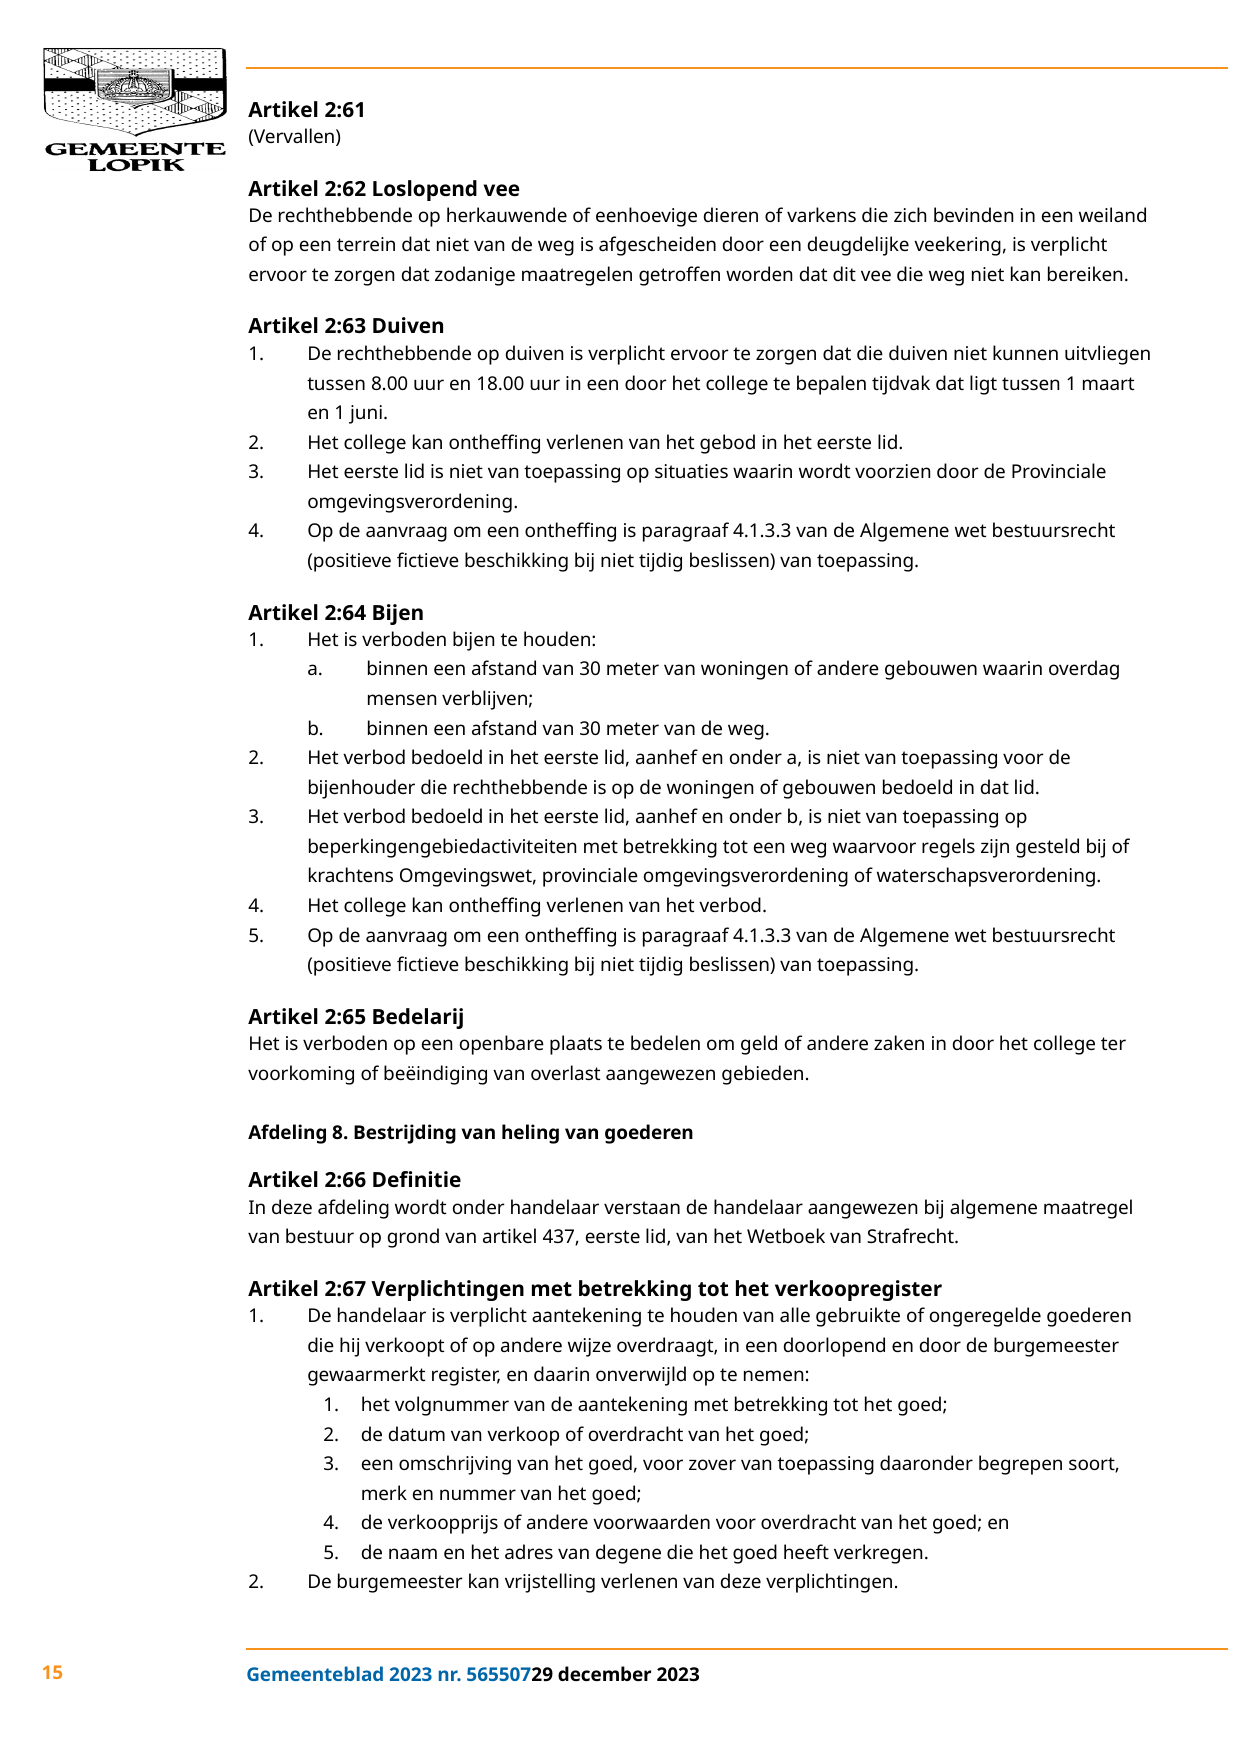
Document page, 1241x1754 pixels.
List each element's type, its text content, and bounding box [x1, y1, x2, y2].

text In deze afdeling wordt onder handelaar verstaan de handelaar aangewezen bij algemene maatregel van bestuur op grond van artikel 437, eerste lid, van het Wetboek van Strafrecht. [248, 1194, 1152, 1249]
text De rechthebbende op herkauwende of eenhoevige dieren of varkens die zich bevinden in een weiland of op een terrein dat niet van de weg is afgescheiden door een deugdelijke veekering, is verplicht ervoor te zorgen dat zodanige maatregelen getroffen worden dat dit vee die weg niet kan bereiken. [248, 202, 1152, 287]
picture [41, 47, 231, 172]
list De handelaar is verplicht aantekening te houden van alle gebruikte of ongeregelde goederen die hij verkoopt of op andere wijze overdraagt, in een doorlopend en door de burgemeester gewaarmerkt register, en daarin onverwijld op te nemen: [248, 1302, 1152, 1387]
list binnen een afstand van 30 meter van woningen of andere gebouwen waarin overdag mensen verblijven; [307, 656, 1152, 711]
list De burgemeester kan vrijstelling verlenen van deze verplichtingen. [248, 1569, 1152, 1594]
list De rechthebbende op duiven is verplicht ervoor te zorgen dat die duiven niet kunnen uitvliegen tussen 8.00 uur en 18.00 uur in een door het college te bepalen tijdvak dat ligt tussen 1 maart en 1 juni. [248, 340, 1152, 425]
list Het college kan ontheffing verlenen van het gebod in het eerste lid. [248, 429, 1152, 454]
list de datum van verkoop of overdracht van het goed; [323, 1421, 1152, 1447]
text (Vervallen) [248, 123, 1152, 149]
list binnen een afstand van 30 meter van de weg. [307, 715, 1152, 741]
list Het verbod bedoeld in het eerste lid, aanhef en onder a, is niet van toepassing voor de bijenhouder die rechthebbende is op de woningen of gebouwen bedoeld in dat lid. [248, 744, 1152, 800]
text Het is verboden op een openbare plaats te bedelen om geld of andere zaken in door het college ter voorkoming of beëindiging van overlast aangewezen gebieden. [248, 1030, 1152, 1086]
list Op de aanvraag om een ontheffing is paragraaf 4.1.3.3 van de Algemene wet bestuursrecht (positieve fictieve beschikking bij niet tijdig beslissen) van toepassing. [248, 922, 1152, 977]
text Artikel 2:66 Definitie [248, 1166, 1152, 1194]
list Op de aanvraag om een ontheffing is paragraaf 4.1.3.3 van de Algemene wet bestuursrecht (positieve fictieve beschikking bij niet tijdig beslissen) van toepassing. [248, 518, 1152, 573]
list de verkoopprijs of andere voorwaarden voor overdracht van het goed; en [323, 1509, 1152, 1535]
text Artikel 2:65 Bedelarij [248, 1002, 1152, 1030]
list Het is verboden bijen te houden: [248, 626, 1152, 652]
list Het verbod bedoeld in het eerste lid, aanhef en onder b, is niet van toepassing op beperkingengebiedactiviteiten met betrekking tot een weg waarvoor regels zijn gesteld bij of krachtens Omgevingswet, provinciale omgevingsverordening of waterschapsverordening. [248, 803, 1152, 888]
list het volgnummer van de aantekening met betrekking tot het goed; [323, 1391, 1152, 1417]
text Artikel 2:64 Bijen [248, 598, 1152, 626]
list een omschrijving van het goed, voor zover van toepassing daaronder begrepen soort, merk en nummer van het goed; [323, 1450, 1152, 1506]
list de naam en het adres van degene die het goed heeft verkregen. [323, 1539, 1152, 1565]
list Het college kan ontheffing verlenen van het verbod. [248, 892, 1152, 918]
text Artikel 2:61 [248, 95, 1152, 123]
text Artikel 2:63 Duiven [248, 312, 1152, 340]
list Het eerste lid is niet van toepassing op situaties waarin wordt voorzien door de Provinciale omgevingsverordening. [248, 458, 1152, 514]
text Artikel 2:62 Loslopend vee [248, 174, 1152, 202]
text Afdeling 8. Bestrijding van heling van goederen [248, 1119, 1152, 1145]
text Artikel 2:67 Verplichtingen met betrekking tot het verkoopregister [248, 1274, 1152, 1302]
